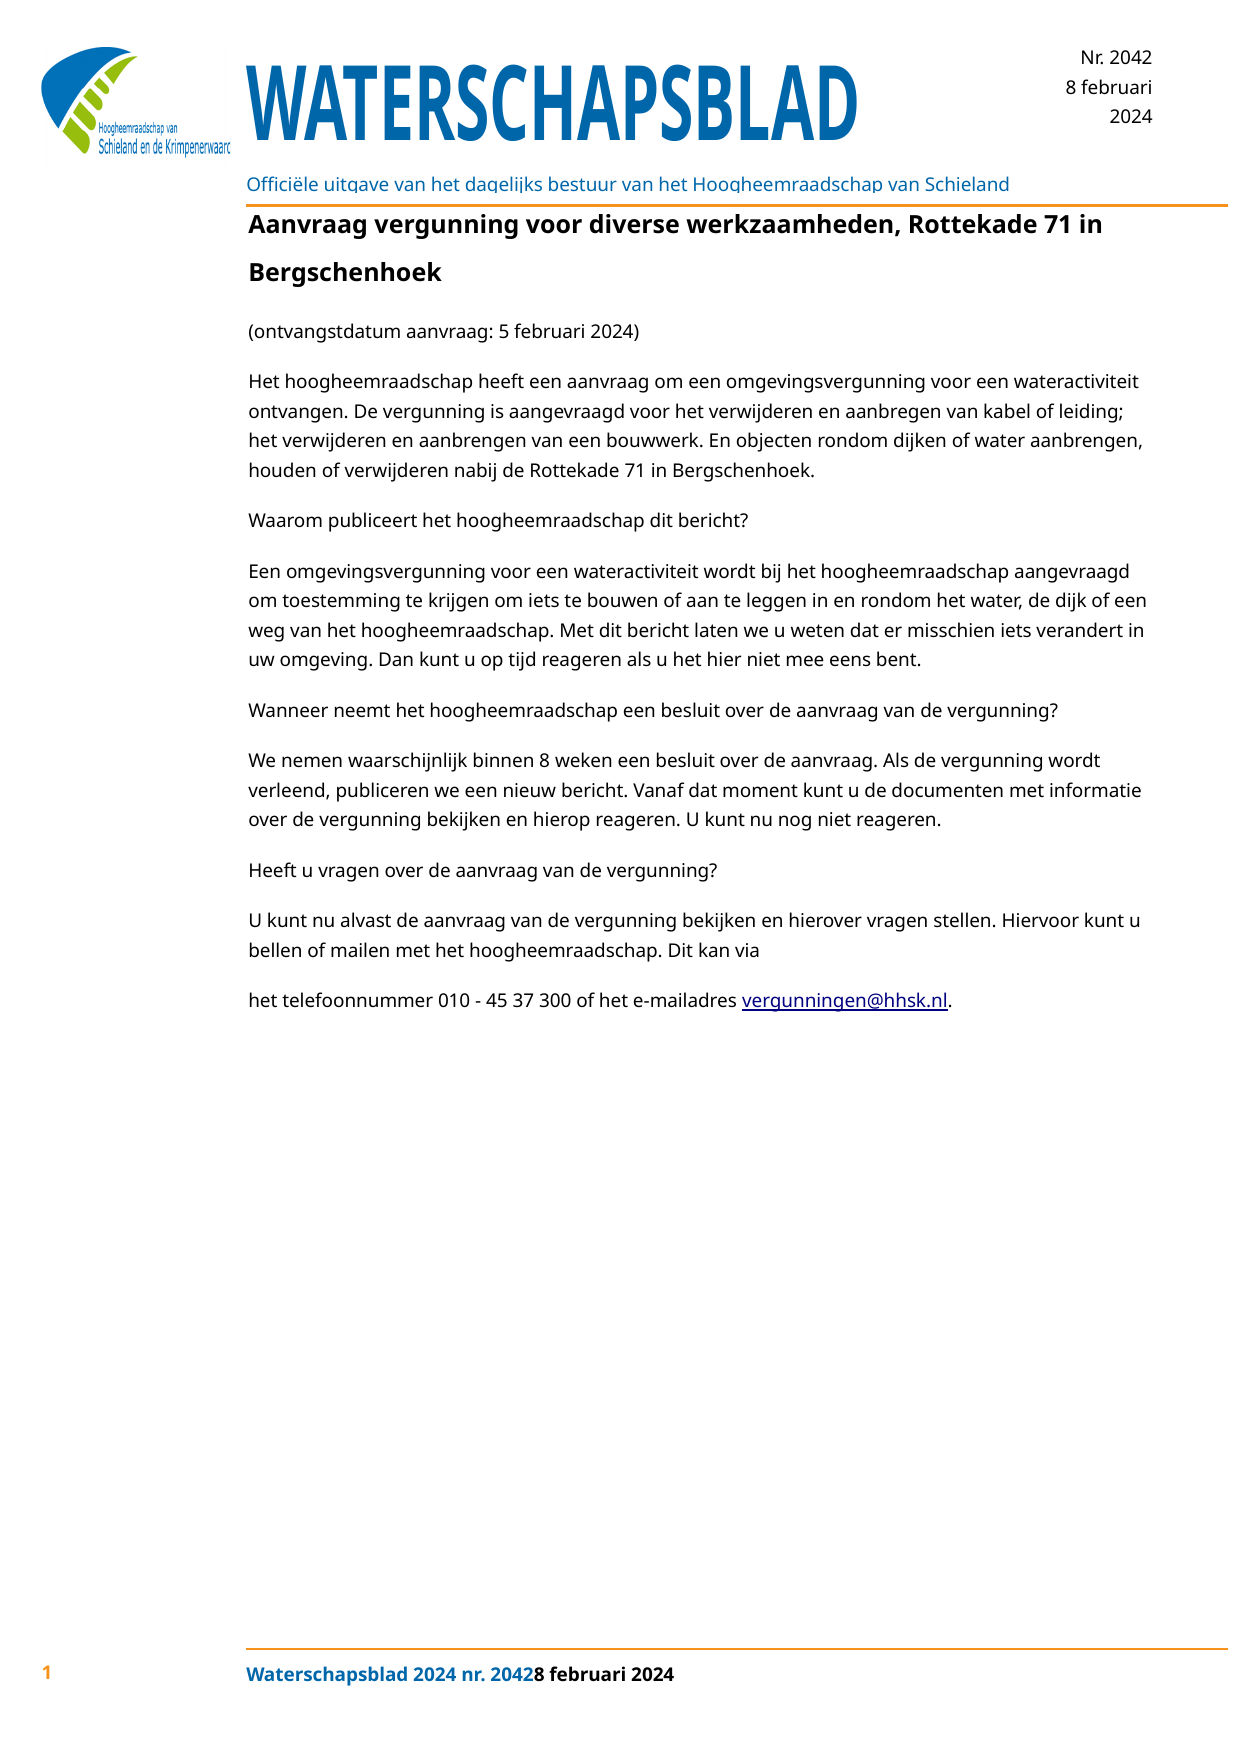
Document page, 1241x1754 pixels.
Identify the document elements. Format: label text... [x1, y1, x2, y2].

text U kunt nu alvast de aanvraag van de vergunning bekijken en hierover vragen stellen. Hiervoor kunt u bellen of mailen met het hoogheemraadschap. Dit kan via [248, 907, 1152, 963]
text Een omgevingsvergunning voor een wateractiviteit wordt bij het hoogheemraadschap aangevraagd om toestemming te krijgen om iets te bouwen of aan te leggen in en rondom het water, de dijk of een weg van het hoogheemraadschap. Met dit bericht laten we u weten dat er misschien iets verandert in uw omgeving. Dan kunt u op tijd reageren als u het hier niet mee eens bent. [248, 558, 1152, 672]
text (ontvangstdatum aanvraag: 5 februari 2024) [248, 318, 1152, 344]
text Waarom publiceert het hoogheemraadschap dit bericht? [248, 507, 1152, 533]
text We nemen waarschijnlijk binnen 8 weken een besluit over de aanvraag. Als de vergunning wordt verleend, publiceren we een nieuw bericht. Vanaf dat moment kunt u de documenten met informatie over de vergunning bekijken en hierop reageren. U kunt nu nog niet reageren. [248, 747, 1152, 832]
text het telefoonnummer 010 - 45 37 300 of het e-mailadres vergunningen@hhsk.nl. [248, 987, 1152, 1013]
text Aanvraag vergunning voor diverse werkzaamheden, Rottekade 71 in Bergschenhoek [248, 207, 1152, 288]
picture [41, 47, 231, 172]
text Heeft u vragen over de aanvraag van de vergunning? [248, 857, 1152, 883]
text Het hoogheemraadschap heeft een aanvraag om een omgevingsvergunning voor een wateractiviteit ontvangen. De vergunning is aangevraagd voor het verwijderen en aanbregen van kabel of leiding; het verwijderen en aanbrengen van een bouwwerk. En objecten rondom dijken of water aanbrengen, houden of verwijderen nabij de Rottekade 71 in Bergschenhoek. [248, 368, 1152, 483]
text Wanneer neemt het hoogheemraadschap een besluit over de aanvraag van de vergunning? [248, 697, 1152, 723]
